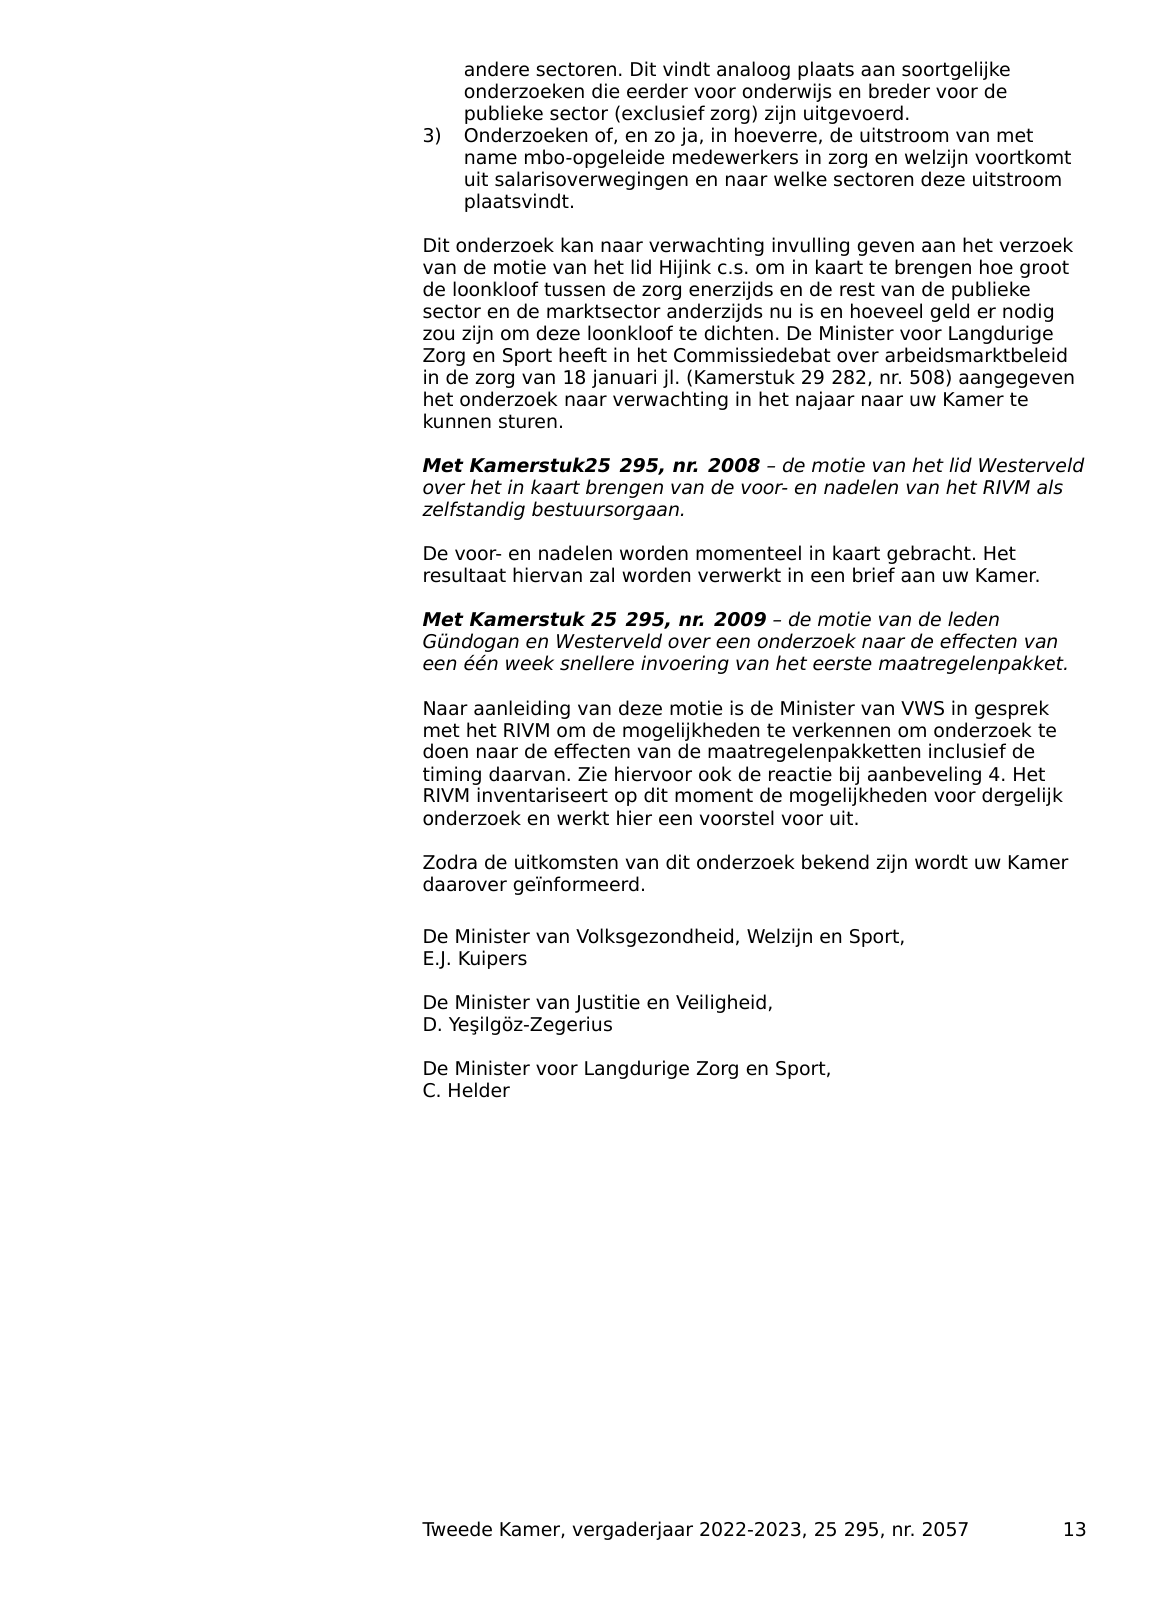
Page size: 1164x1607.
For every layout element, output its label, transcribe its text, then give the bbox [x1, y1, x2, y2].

text De Minister van Justitie en Veiligheid, D. Yeşilgöz-Zegerius [422, 992, 1087, 1036]
text Met Kamerstuk25 295, nr. 2008 – de motie van het lid Westerveld over het in kaart brengen van de voor- en nadelen van het RIVM als zelfstandig bestuursorgaan. [422, 455, 1087, 521]
text De voor- en nadelen worden momenteel in kaart gebracht. Het resultaat hiervan zal worden verwerkt in een brief aan uw Kamer. [422, 543, 1087, 587]
text Zodra de uitkomsten van dit onderzoek bekend zijn wordt uw Kamer daarover geïnformeerd. [422, 852, 1087, 896]
text Dit onderzoek kan naar verwachting invulling geven aan het verzoek van de motie van het lid Hijink c.s. om in kaart te brengen hoe groot de loonkloof tussen de zorg enerzijds en de rest van de publieke sector en de marktsector anderzijds nu is en hoeveel geld er nodig zou zijn om deze loonkloof te dichten. De Minister voor Langdurige Zorg en Sport heeft in het Commissiedebat over arbeidsmarktbeleid in de zorg van 18 januari jl. (Kamerstuk 29 282, nr. 508) aangegeven het onderzoek naar verwachting in het najaar naar uw Kamer te kunnen sturen. [422, 235, 1087, 433]
text Naar aanleiding van deze motie is de Minister van VWS in gesprek met het RIVM om de mogelijkheden te verkennen om onderzoek te doen naar de effecten van de maatregelenpakketten inclusief de timing daarvan. Zie hiervoor ook de reactie bij aanbeveling 4. Het RIVM inventariseert op dit moment de mogelijkheden voor dergelijk onderzoek en werkt hier een voorstel voor uit. [422, 697, 1087, 829]
text andere sectoren. Dit vindt analoog plaats aan soortgelijke onderzoeken die eerder voor onderwijs en breder voor de publieke sector (exclusief zorg) zijn uitgevoerd. [422, 59, 1087, 125]
text De Minister voor Langdurige Zorg en Sport, C. Helder [422, 1058, 1087, 1102]
text 3) Onderzoeken of, en zo ja, in hoeverre, de uitstroom van met name mbo-opgeleide medewerkers in zorg en welzijn voortkomt uit salarisoverwegingen en naar welke sectoren deze uitstroom plaatsvindt. [422, 125, 1087, 213]
text Met Kamerstuk 25 295, nr. 2009 – de motie van de leden Gündogan en Westerveld over een onderzoek naar de effecten van een één week snellere invoering van het eerste maatregelenpakket. [422, 609, 1087, 675]
text De Minister van Volksgezondheid, Welzijn en Sport, E.J. Kuipers [422, 926, 1087, 969]
